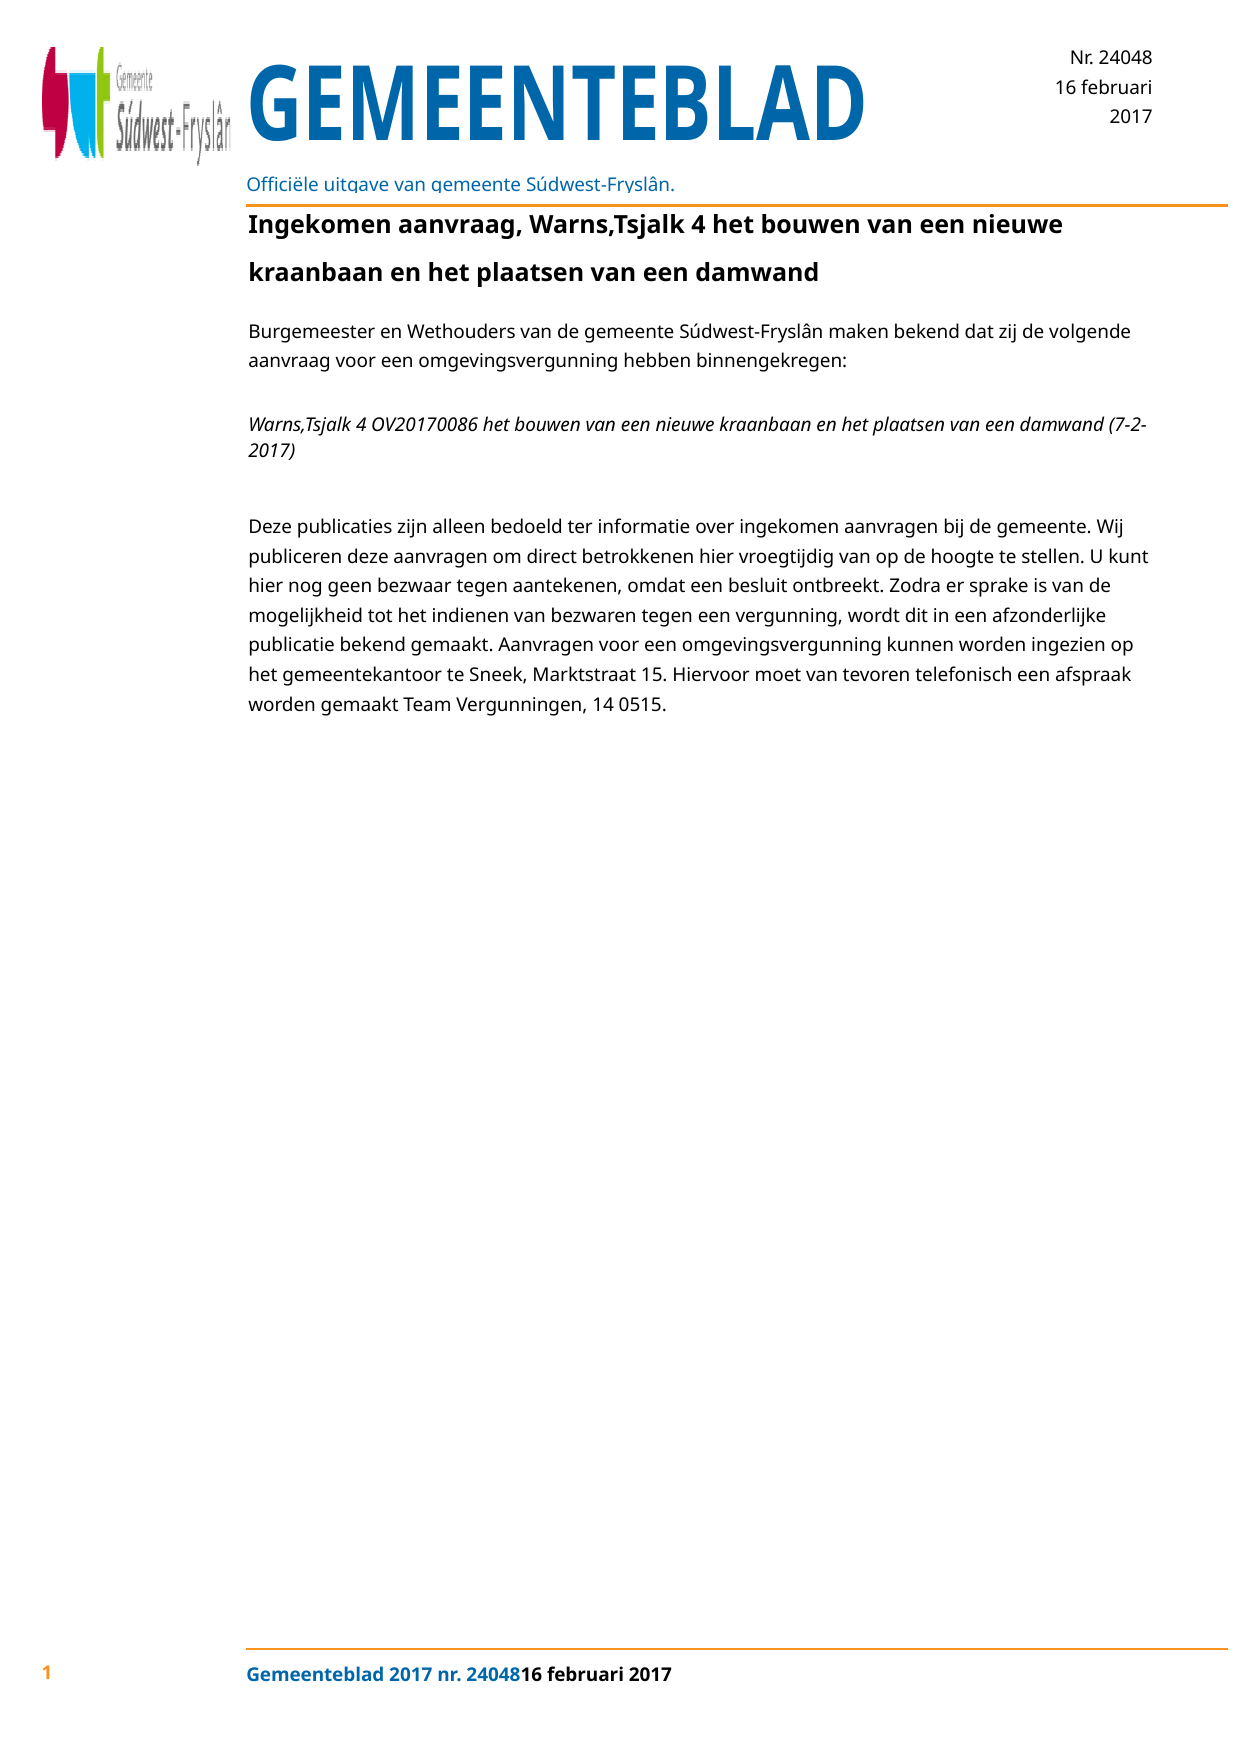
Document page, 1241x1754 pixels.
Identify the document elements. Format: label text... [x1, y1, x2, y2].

text Ingekomen aanvraag, Warns,Tsjalk 4 het bouwen van een nieuwe kraanbaan en het plaatsen van een damwand [248, 207, 1152, 288]
text Deze publicaties zijn alleen bedoeld ter informatie over ingekomen aanvragen bij de gemeente. Wij publiceren deze aanvragen om direct betrokkenen hier vroegtijdig van op de hoogte te stellen. U kunt hier nog geen bezwaar tegen aantekenen, omdat een besluit ontbreekt. Zodra er sprake is van de mogelijkheid tot het indienen van bezwaren tegen een vergunning, wordt dit in een afzonderlijke publicatie bekend gemaakt. Aanvragen voor een omgevingsvergunning kunnen worden ingezien op het gemeentekantoor te Sneek, Marktstraat 15. Hiervoor moet van tevoren telefonisch een afspraak worden gemaakt Team Vergunningen, 14 0515. [248, 513, 1152, 717]
picture [41, 47, 231, 172]
text Burgemeester en Wethouders van de gemeente Súdwest-Fryslân maken bekend dat zij de volgende aanvraag voor een omgevingsvergunning hebben binnengekregen: [248, 318, 1152, 373]
text Warns,Tsjalk 4 OV20170086 het bouwen van een nieuwe kraanbaan en het plaatsen van een damwand (7-2-2017) [248, 411, 1152, 463]
